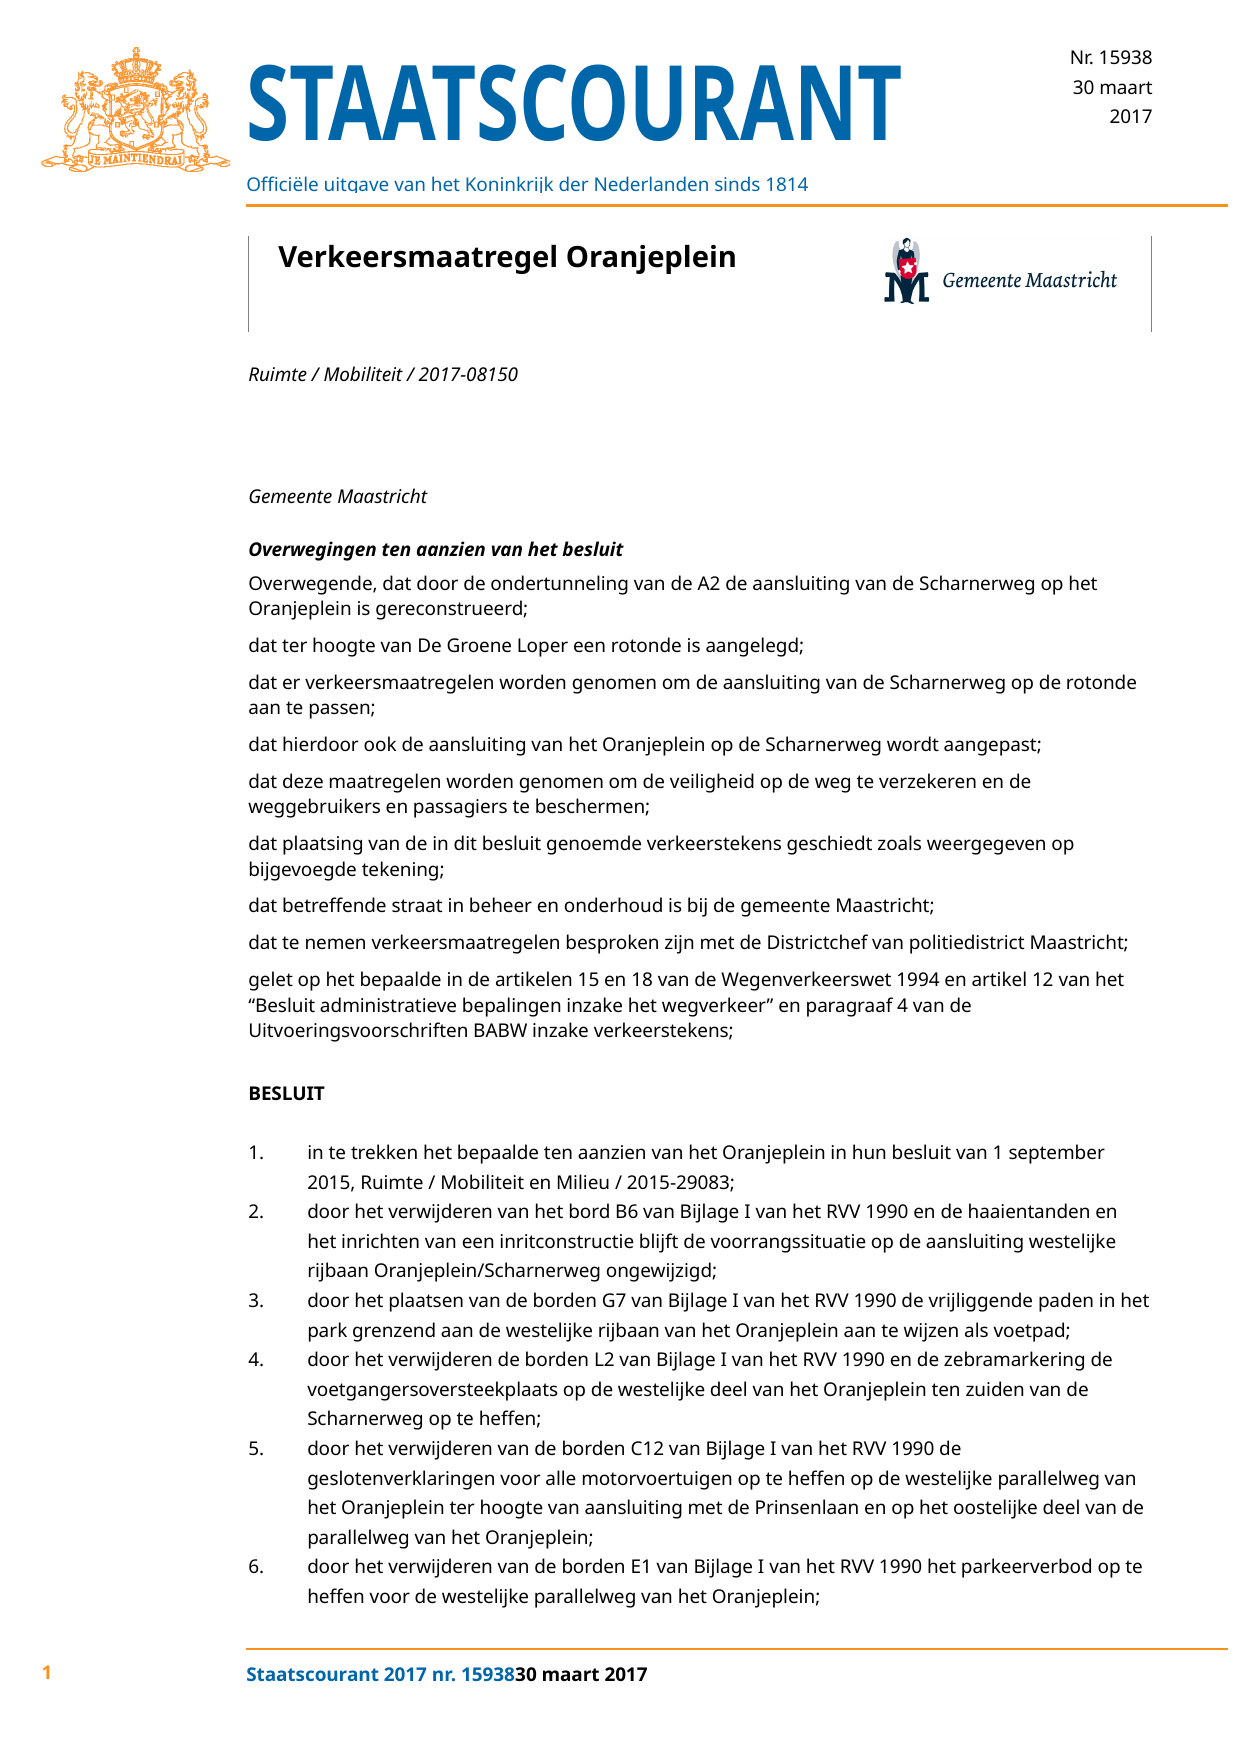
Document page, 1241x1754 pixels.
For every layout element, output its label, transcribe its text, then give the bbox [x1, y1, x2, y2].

text Gemeente Maastricht [248, 483, 1152, 509]
text dat plaatsing van de in dit besluit genoemde verkeerstekens geschiedt zoals weergegeven op bijgevoegde tekening; [248, 830, 1152, 882]
text dat hierdoor ook de aansluiting van het Oranjeplein op de Scharnerweg wordt aangepast; [248, 731, 1152, 757]
text dat betreffende straat in beheer en onderhoud is bij de gemeente Maastricht; [248, 893, 1152, 918]
text dat er verkeersmaatregelen worden genomen om de aansluiting van de Scharnerweg op de rotonde aan te passen; [248, 669, 1152, 720]
text dat ter hoogte van De Groene Loper een rotonde is aangelegd; [248, 632, 1152, 658]
picture [882, 236, 1119, 306]
text Overwegingen ten aanzien van het besluit [248, 536, 1152, 561]
text Ruimte / Mobiliteit / 2017-08150 [248, 361, 1152, 387]
list door het verwijderen van de borden C12 van Bijlage I van het RVV 1990 de geslotenverklaringen voor alle motorvoertuigen op te heffen op de westelijke parallelweg van het Oranjeplein ter hoogte van aansluiting met de Prinsenlaan en op het oostelijke deel van de parallelweg van het Oranjeplein; [248, 1435, 1152, 1550]
text dat te nemen verkeersmaatregelen besproken zijn met de Districtchef van politiedistrict Maastricht; [248, 929, 1152, 955]
table_header [850, 236, 1151, 332]
list door het plaatsen van de borden G7 van Bijlage I van het RVV 1990 de vrijliggende paden in het park grenzend aan de westelijke rijbaan van het Oranjeplein aan te wijzen als voetpad; [248, 1287, 1152, 1343]
list door het verwijderen van de borden E1 van Bijlage I van het RVV 1990 het parkeerverbod op te heffen voor de westelijke parallelweg van het Oranjeplein; [248, 1553, 1152, 1609]
text gelet op het bepaalde in de artikelen 15 en 18 van de Wegenverkeerswet 1994 en artikel 12 van het “Besluit administratieve bepalingen inzake het wegverkeer” en paragraaf 4 van de Uitvoeringsvoorschriften BABW inzake verkeerstekens; [248, 966, 1152, 1043]
table_header Verkeersmaatregel Oranjeplein [249, 236, 850, 332]
list door het verwijderen de borden L2 van Bijlage I van het RVV 1990 en de zebramarkering de voetgangersoversteekplaats op de westelijke deel van het Oranjeplein ten zuiden van de Scharnerweg op te heffen; [248, 1346, 1152, 1431]
list in te trekken het bepaalde ten aanzien van het Oranjeplein in hun besluit van 1 september 2015, Ruimte / Mobiliteit en Milieu / 2015-29083; [248, 1139, 1152, 1195]
text dat deze maatregelen worden genomen om de veiligheid op de weg te verzekeren en de weggebruikers en passagiers te beschermen; [248, 768, 1152, 819]
text BESLUIT [248, 1080, 1152, 1106]
list door het verwijderen van het bord B6 van Bijlage I van het RVV 1990 en de haaientanden en het inrichten van een inritconstructie blijft de voorrangssituatie op de aansluiting westelijke rijbaan Oranjeplein/Scharnerweg ongewijzigd; [248, 1198, 1152, 1283]
picture [41, 47, 231, 172]
text Overwegende, dat door de ondertunneling van de A2 de aansluiting van de Scharnerweg op het Oranjeplein is gereconstrueerd; [248, 570, 1152, 621]
